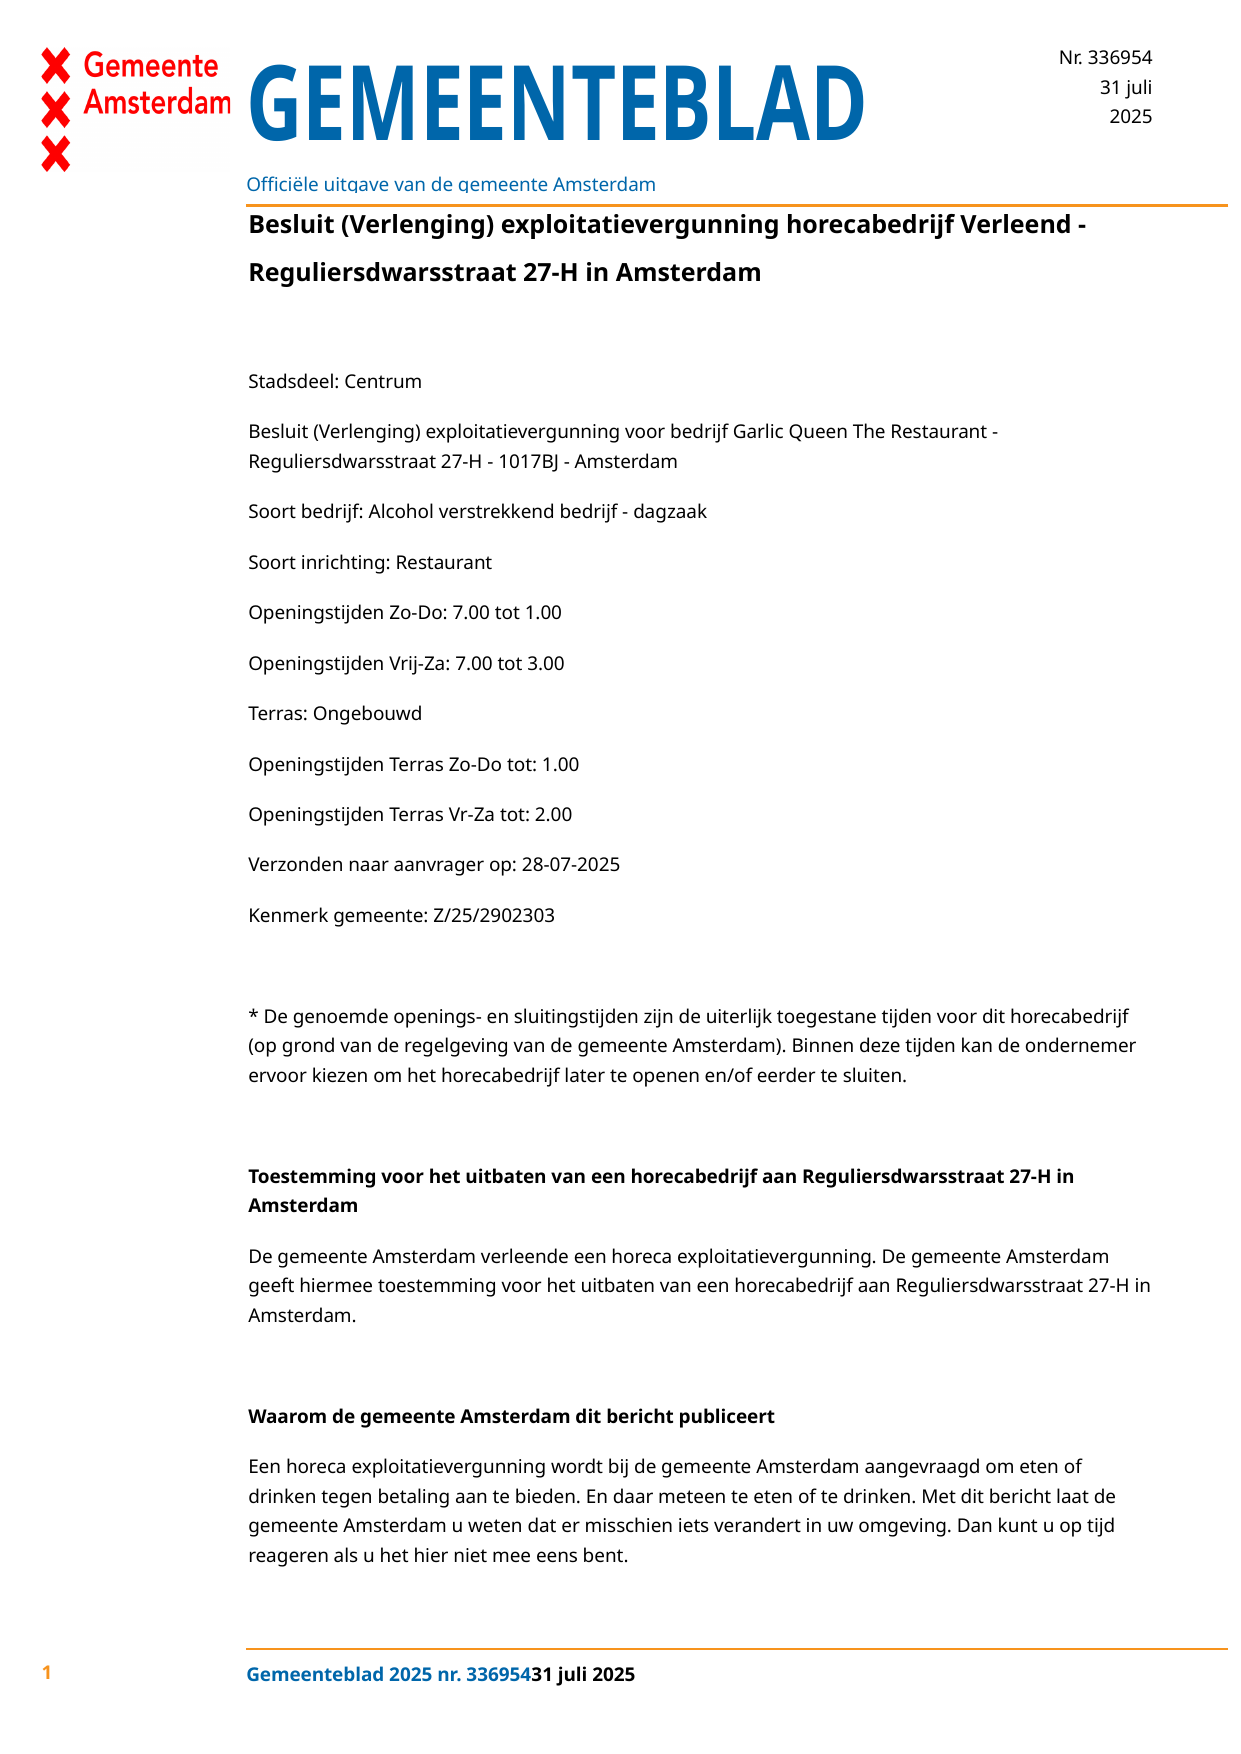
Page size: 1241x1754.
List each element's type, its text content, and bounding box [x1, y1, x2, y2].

text Openingstijden Terras Vr-Za tot: 2.00 [248, 801, 1152, 827]
text Soort bedrijf: Alcohol verstrekkend bedrijf - dagzaak [248, 499, 1152, 524]
text De gemeente Amsterdam verleende een horeca exploitatievergunning. De gemeente Amsterdam geeft hiermee toestemming voor het uitbaten van een horecabedrijf aan Reguliersdwarsstraat 27-H in Amsterdam. [248, 1243, 1152, 1328]
text Terras: Ongebouwd [248, 700, 1152, 726]
text Kenmerk gemeente: Z/25/2902303 [248, 902, 1152, 928]
text * De genoemde openings- en sluitingstijden zijn de uiterlijk toegestane tijden voor dit horecabedrijf (op grond van de regelgeving van de gemeente Amsterdam). Binnen deze tijden kan de ondernemer ervoor kiezen om het horecabedrijf later te openen en/of eerder te sluiten. [248, 1003, 1152, 1088]
text Verzonden naar aanvrager op: 28-07-2025 [248, 852, 1152, 877]
text Stadsdeel: Centrum [248, 368, 1152, 394]
text Openingstijden Zo-Do: 7.00 tot 1.00 [248, 599, 1152, 625]
text Besluit (Verlenging) exploitatievergunning voor bedrijf Garlic Queen The Restaurant - Reguliersdwarsstraat 27-H - 1017BJ - Amsterdam [248, 419, 1152, 474]
text Toestemming voor het uitbaten van een horecabedrijf aan Reguliersdwarsstraat 27-H in Amsterdam [248, 1163, 1152, 1218]
text Openingstijden Vrij-Za: 7.00 tot 3.00 [248, 650, 1152, 676]
text Waarom de gemeente Amsterdam dit bericht publiceert [248, 1403, 1152, 1429]
picture [41, 47, 231, 172]
text Soort inrichting: Restaurant [248, 549, 1152, 575]
text Een horeca exploitatievergunning wordt bij de gemeente Amsterdam aangevraagd om eten of drinken tegen betaling aan te bieden. En daar meteen te eten of te drinken. Met dit bericht laat de gemeente Amsterdam u weten dat er misschien iets verandert in uw omgeving. Dan kunt u op tijd reageren als u het hier niet mee eens bent. [248, 1453, 1152, 1568]
text Besluit (Verlenging) exploitatievergunning horecabedrijf Verleend - Reguliersdwarsstraat 27-H in Amsterdam [248, 207, 1152, 288]
text Openingstijden Terras Zo-Do tot: 1.00 [248, 751, 1152, 777]
